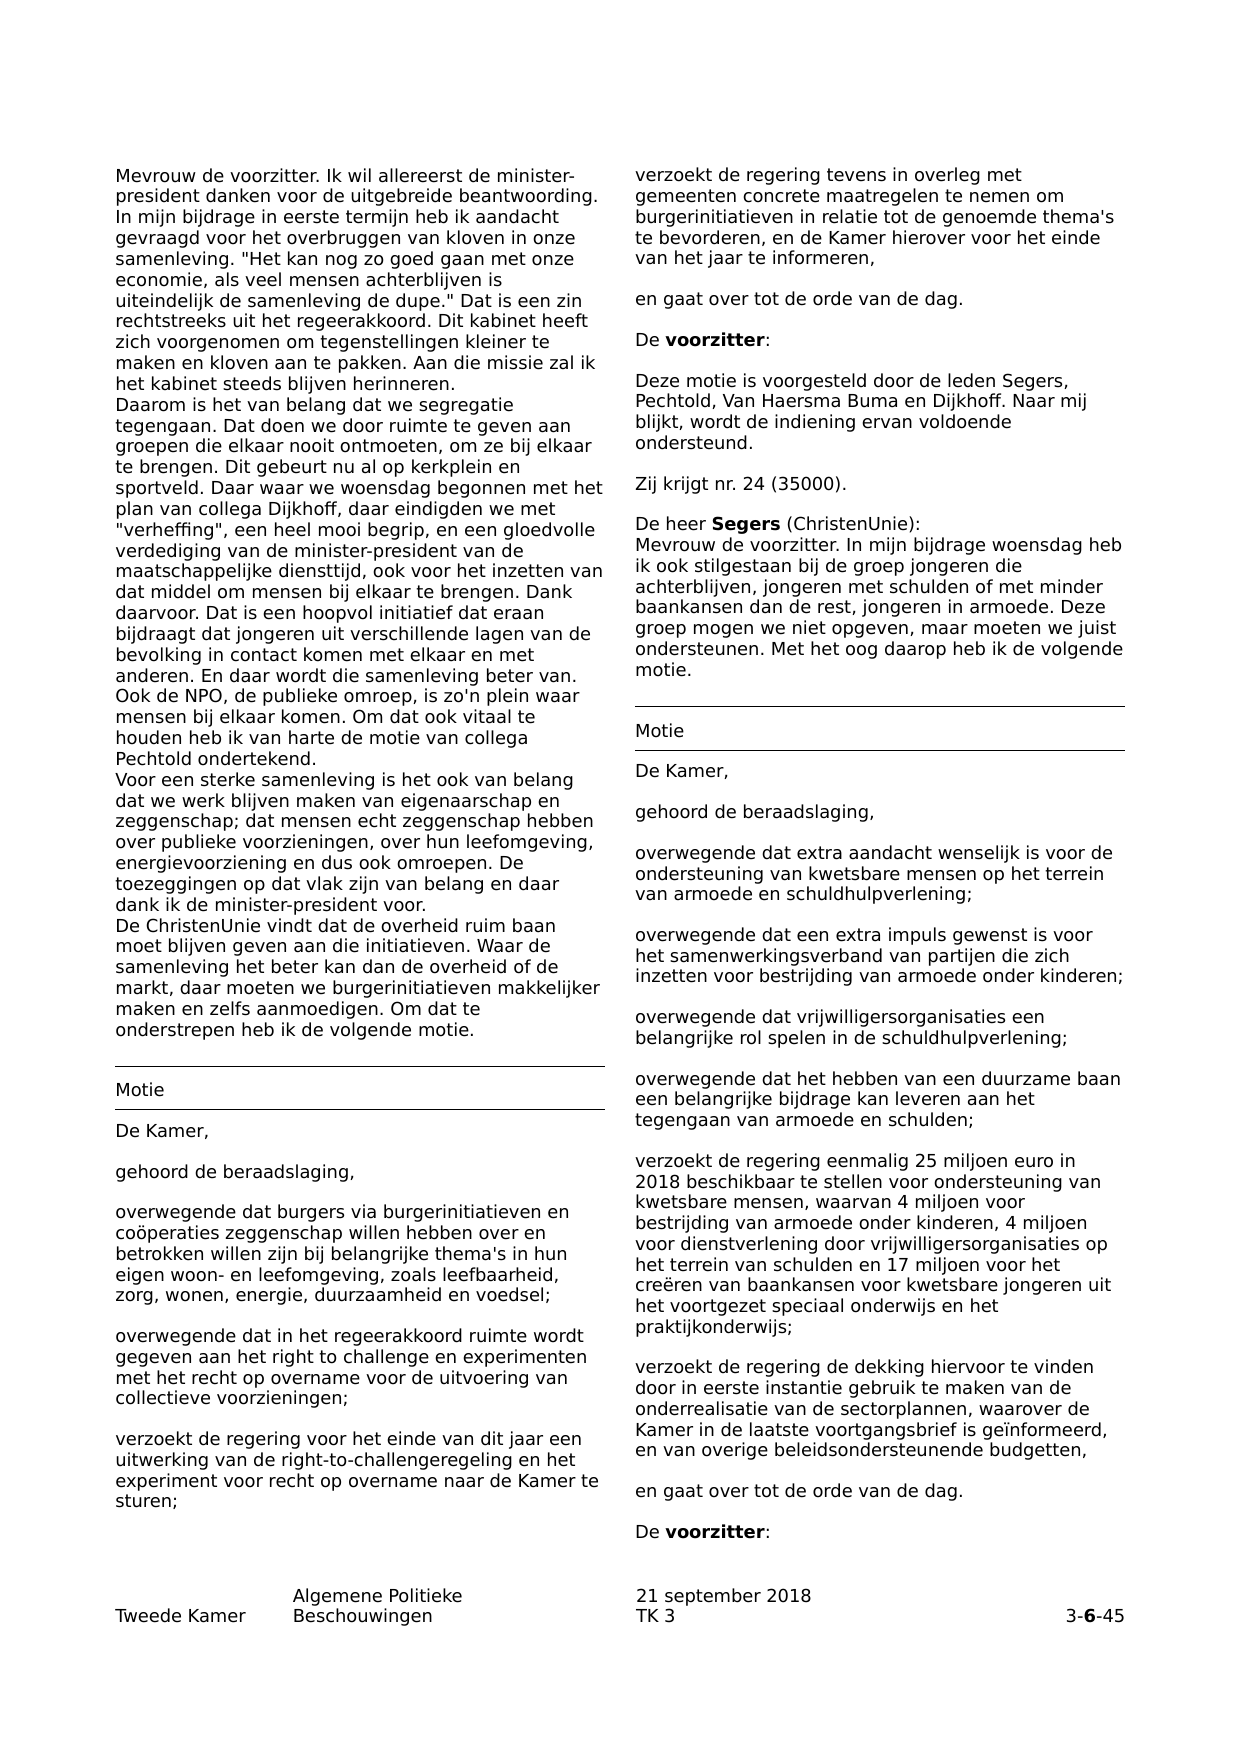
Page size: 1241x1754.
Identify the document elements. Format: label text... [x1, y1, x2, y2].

text Mevrouw de voorzitter. In mijn bijdrage woensdag heb ik ook stilgestaan bij de groep jongeren die achterblijven, jongeren met schulden of met minder baankansen dan de rest, jongeren in armoede. Deze groep mogen we niet opgeven, maar moeten we juist ondersteunen. Met het oog daarop heb ik de volgende motie. [635, 535, 1125, 681]
text overwegende dat een extra impuls gewenst is voor het samenwerkingsverband van partijen die zich inzetten voor bestrijding van armoede onder kinderen; [635, 925, 1125, 987]
text Deze motie is voorgesteld door de leden Segers, Pechtold, Van Haersma Buma en Dijkhoff. Naar mij blijkt, wordt de indiening ervan voldoende ondersteund. [635, 370, 1125, 453]
text verzoekt de regering voor het einde van dit jaar een uitwerking van de right-to-challengeregeling en het experiment voor recht op overname naar de Kamer te sturen; [115, 1429, 605, 1512]
text Ook de NPO, de publieke omroep, is zo'n plein waar mensen bij elkaar komen. Om dat ook vitaal te houden heb ik van harte de motie van collega Pechtold ondertekend. [115, 686, 605, 769]
text overwegende dat extra aandacht wenselijk is voor de ondersteuning van kwetsbare mensen op het terrein van armoede en schuldhulpverlening; [635, 843, 1125, 905]
text De Kamer, [635, 761, 1125, 782]
text overwegende dat in het regeerakkoord ruimte wordt gegeven aan het right to challenge en experimenten met het recht op overname voor de uitvoering van collectieve voorzieningen; [115, 1326, 605, 1409]
text gehoord de beraadslaging, [635, 802, 1125, 823]
text gehoord de beraadslaging, [115, 1162, 605, 1182]
text De ChristenUnie vindt dat de overheid ruim baan moet blijven geven aan die initiatieven. Waar de samenleving het beter kan dan de overheid of de markt, daar moeten we burgerinitiatieven makkelijker maken en zelfs aanmoedigen. Om dat te onderstrepen heb ik de volgende motie. [115, 915, 605, 1040]
text De heer Segers (ChristenUnie): [635, 514, 1125, 535]
text verzoekt de regering de dekking hiervoor te vinden door in eerste instantie gebruik te maken van de onderrealisatie van de sectorplannen, waarover de Kamer in de laatste voortgangsbrief is geïnformeerd, en van overige beleidsondersteunende budgetten, [635, 1357, 1125, 1461]
text Voor een sterke samenleving is het ook van belang dat we werk blijven maken van eigenaarschap en zeggenschap; dat mensen echt zeggenschap hebben over publieke voorzieningen, over hun leefomgeving, energievoorziening en dus ook omroepen. De toezeggingen op dat vlak zijn van belang en daar dank ik de minister-president voor. [115, 769, 605, 915]
text Motie [635, 721, 1125, 741]
text Zij krijgt nr. 24 (35000). [635, 473, 1125, 494]
text De Kamer, [115, 1121, 605, 1142]
text en gaat over tot de orde van de dag. [635, 289, 1125, 310]
text Daarom is het van belang dat we segregatie tegengaan. Dat doen we door ruimte te geven aan groepen die elkaar nooit ontmoeten, om ze bij elkaar te brengen. Dit gebeurt nu al op kerkplein en sportveld. Daar waar we woensdag begonnen met het plan van collega Dijkhoff, daar eindigden we met "verheffing", een heel mooi begrip, en een gloedvolle verdediging van de minister-president van de maatschappelijke diensttijd, ook voor het inzetten van dat middel om mensen bij elkaar te brengen. Dank daarvoor. Dat is een hoopvol initiatief dat eraan bijdraagt dat jongeren uit verschillende lagen van de bevolking in contact komen met elkaar en met anderen. En daar wordt die samenleving beter van. [115, 394, 605, 686]
text en gaat over tot de orde van de dag. [635, 1481, 1125, 1502]
text overwegende dat vrijwilligersorganisaties een belangrijke rol spelen in de schuldhulpverlening; [635, 1007, 1125, 1048]
text Mevrouw de voorzitter. Ik wil allereerst de minister-president danken voor de uitgebreide beantwoording. In mijn bijdrage in eerste termijn heb ik aandacht gevraagd voor het overbruggen van kloven in onze samenleving. "Het kan nog zo goed gaan met onze economie, als veel mensen achterblijven is uiteindelijk de samenleving de dupe." Dat is een zin rechtstreeks uit het regeerakkoord. Dit kabinet heeft zich voorgenomen om tegenstellingen kleiner te maken en kloven aan te pakken. Aan die missie zal ik het kabinet steeds blijven herinneren. [115, 165, 605, 394]
text overwegende dat burgers via burgerinitiatieven en coöperaties zeggenschap willen hebben over en betrokken willen zijn bij belangrijke thema's in hun eigen woon- en leefomgeving, zoals leefbaarheid, zorg, wonen, energie, duurzaamheid en voedsel; [115, 1202, 605, 1306]
text Motie [115, 1080, 605, 1101]
text overwegende dat het hebben van een duurzame baan een belangrijke bijdrage kan leveren aan het tegengaan van armoede en schulden; [635, 1068, 1125, 1131]
text verzoekt de regering eenmalig 25 miljoen euro in 2018 beschikbaar te stellen voor ondersteuning van kwetsbare mensen, waarvan 4 miljoen voor bestrijding van armoede onder kinderen, 4 miljoen voor dienstverlening door vrijwilligersorganisaties op het terrein van schulden en 17 miljoen voor het creëren van baankansen voor kwetsbare jongeren uit het voortgezet speciaal onderwijs en het praktijkonderwijs; [635, 1151, 1125, 1337]
text De voorzitter: [635, 1522, 1125, 1542]
text verzoekt de regering tevens in overleg met gemeenten concrete maatregelen te nemen om burgerinitiatieven in relatie tot de genoemde thema's te bevorderen, en de Kamer hierover voor het einde van het jaar te informeren, [635, 165, 1125, 269]
text De voorzitter: [635, 330, 1125, 350]
